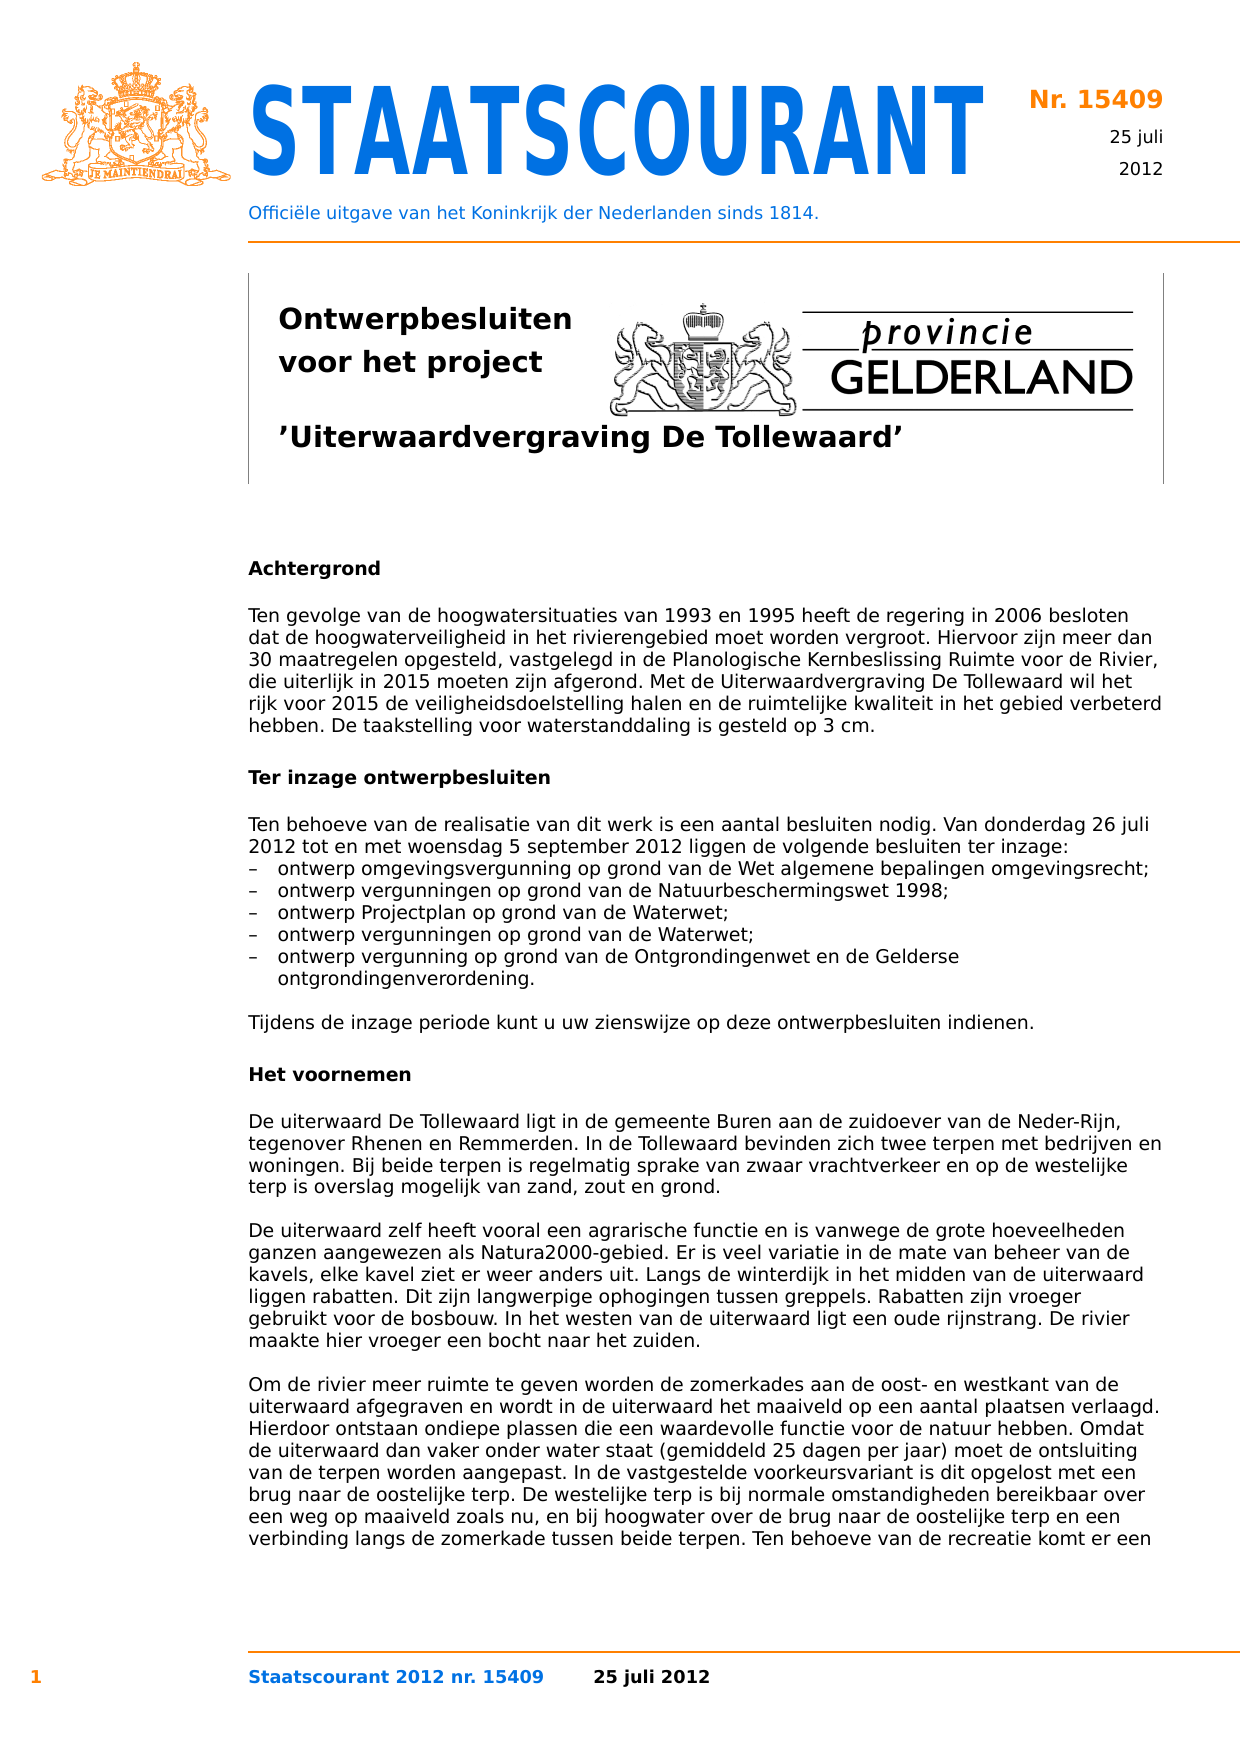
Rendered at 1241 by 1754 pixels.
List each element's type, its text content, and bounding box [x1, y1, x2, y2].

table_cell 25 juli [998, 121, 1240, 153]
text – ontwerp Projectplan op grond van de Waterwet; [248, 902, 1163, 924]
subtitle Achtergrond [248, 558, 1163, 580]
text De uiterwaard zelf heeft vooral een agrarische functie en is vanwege de grote hoeveelheden ganzen aangewezen als Natura2000-gebied. Er is veel variatie in de mate van beheer van de kavels, elke kavel ziet er weer anders uit. Langs de winterdijk in het midden van de uiterwaard liggen rabatten. Dit zijn langwerpige ophogingen tussen greppels. Rabatten zijn vroeger gebruikt voor de bosbouw. In het westen van de uiterwaard ligt een oude rijnstrang. De rivier maakte hier vroeger een bocht naar het zuiden. [248, 1220, 1163, 1352]
table_cell Officiële uitgave van het Koninkrijk der Nederlanden sinds 1814. [248, 203, 1240, 241]
table_header [25, 62, 248, 241]
table_cell 2012 [998, 153, 1240, 203]
text – ontwerp vergunningen op grond van de Natuurbeschermingswet 1998; [248, 880, 1163, 902]
table_header STAATSCOURANT [248, 62, 998, 203]
picture [607, 302, 1134, 421]
text Om de rivier meer ruimte te geven worden de zomerkades aan de oost- en westkant van de uiterwaard afgegraven en wordt in de uiterwaard het maaiveld op een aantal plaatsen verlaagd. Hierdoor ontstaan ondiepe plassen die een waardevolle functie voor de natuur hebben. Omdat de uiterwaard dan vaker onder water staat (gemiddeld 25 dagen per jaar) moet de ontsluiting van de terpen worden aangepast. In de vastgestelde voorkeursvariant is dit opgelost met een brug naar de oostelijke terp. De westelijke terp is bij normale omstandigheden bereikbaar over een weg op maaiveld zoals nu, en bij hoogwater over de brug naar de oostelijke terp en een verbinding langs de zomerkade tussen beide terpen. Ten behoeve van de recreatie komt er een [248, 1374, 1163, 1550]
text Ten gevolge van de hoogwatersituaties van 1993 en 1995 heeft de regering in 2006 besloten dat de hoogwaterveiligheid in het rivierengebied moet worden vergroot. Hiervoor zijn meer dan 30 maatregelen opgesteld, vastgelegd in de Planologische Kernbeslissing Ruimte voor de Rivier, die uiterlijk in 2015 moeten zijn afgerond. Met de Uiterwaardvergraving De Tollewaard wil het rijk voor 2015 de veiligheidsdoelstelling halen en de ruimtelijke kwaliteit in het gebied verbeterd hebben. De taakstelling voor waterstanddaling is gesteld op 3 cm. [248, 605, 1163, 737]
text – ontwerp vergunningen op grond van de Waterwet; [248, 924, 1163, 946]
text – ontwerp omgevingsvergunning op grond van de Wet algemene bepalingen omgevingsrecht; [248, 858, 1163, 880]
text De uiterwaard De Tollewaard ligt in de gemeente Buren aan de zuidoever van de Neder-Rijn, tegenover Rhenen en Remmerden. In de Tollewaard bevinden zich twee terpen met bedrijven en woningen. Bij beide terpen is regelmatig sprake van zwaar vrachtverkeer en op de westelijke terp is overslag mogelijk van zand, zout en grond. [248, 1111, 1163, 1198]
subtitle Het voornemen [248, 1063, 1163, 1086]
table_header Nr. 15409 [998, 62, 1240, 121]
picture [41, 62, 231, 186]
subtitle Ter inzage ontwerpbesluiten [248, 767, 1163, 789]
text – ontwerp vergunning op grond van de Ontgrondingenwet en de Gelderse ontgrondingenverordening. [248, 946, 1163, 990]
subtitle Ontwerpbesluiten voor het project ’Uiterwaardvergraving De Tollewaard’ [249, 273, 1163, 484]
text Tijdens de inzage periode kunt u uw zienswijze op deze ontwerpbesluiten indienen. [248, 1012, 1163, 1033]
text Ten behoeve van de realisatie van dit werk is een aantal besluiten nodig. Van donderdag 26 juli 2012 tot en met woensdag 5 september 2012 liggen de volgende besluiten ter inzage: [248, 814, 1163, 858]
